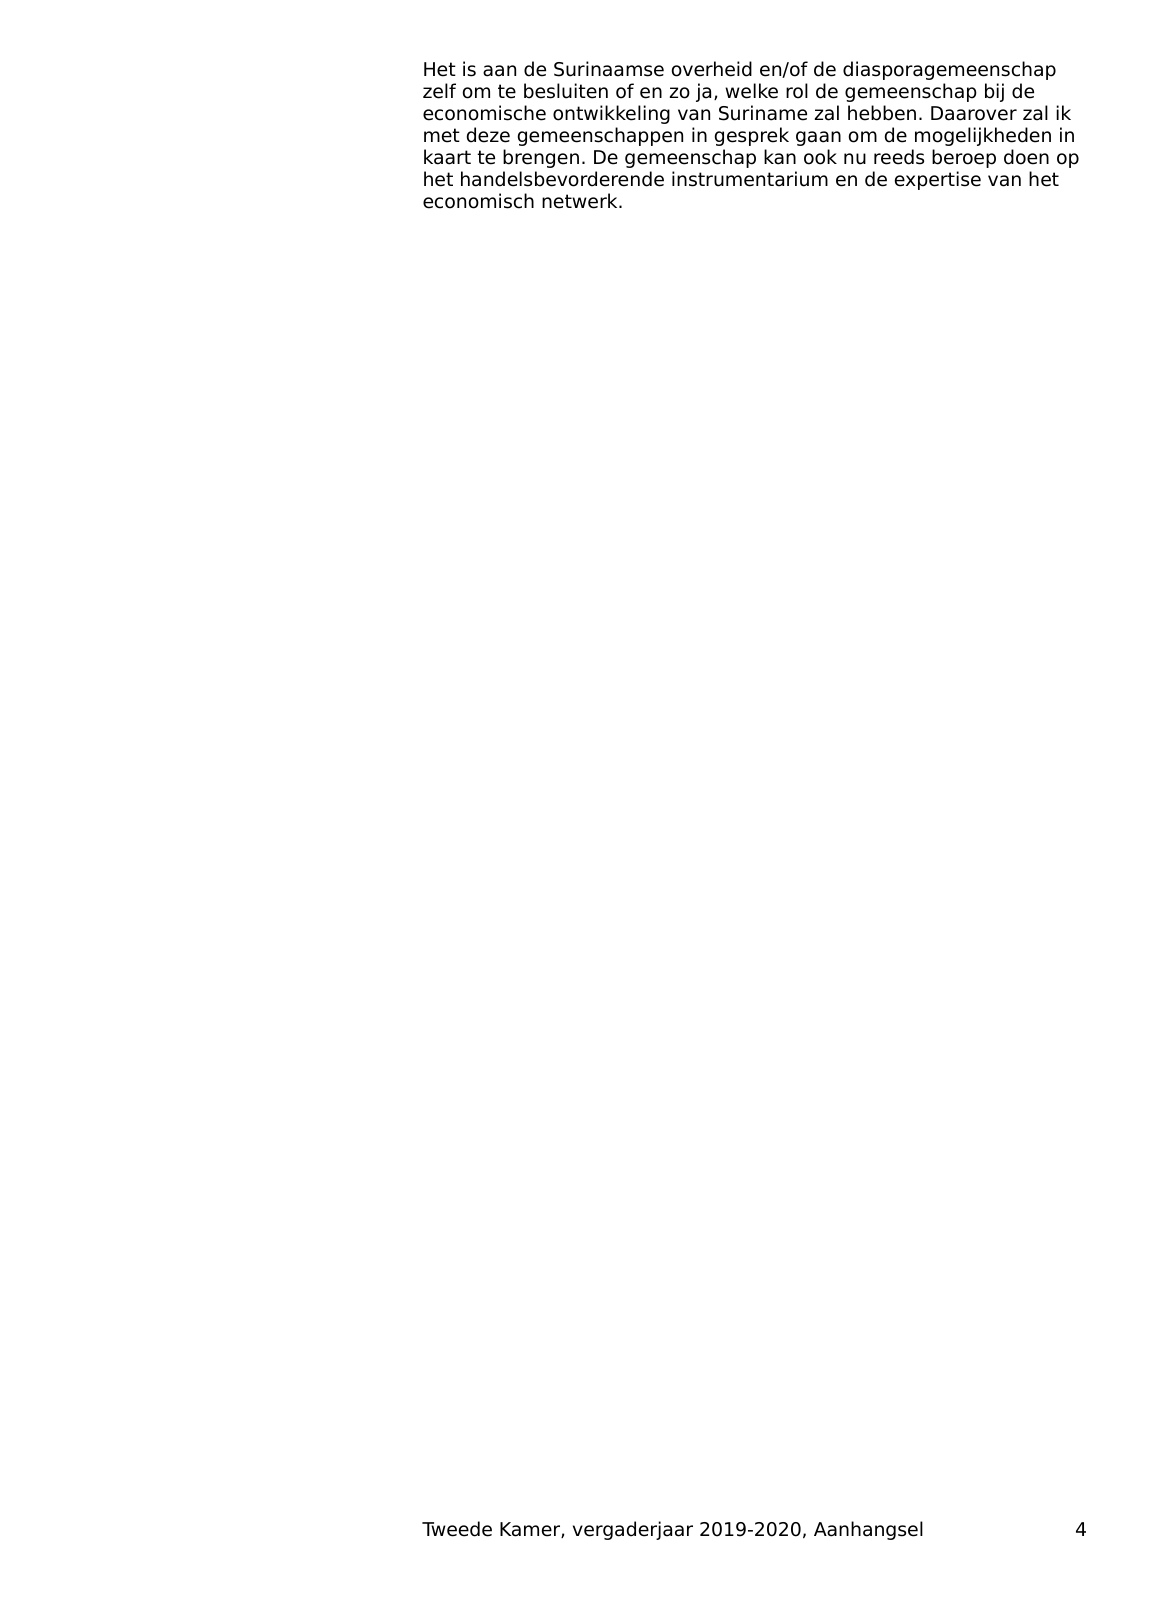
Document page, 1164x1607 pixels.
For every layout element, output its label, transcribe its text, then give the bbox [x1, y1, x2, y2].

text Het is aan de Surinaamse overheid en/of de diasporagemeenschap zelf om te besluiten of en zo ja, welke rol de gemeenschap bij de economische ontwikkeling van Suriname zal hebben. Daarover zal ik met deze gemeenschappen in gesprek gaan om de mogelijkheden in kaart te brengen. De gemeenschap kan ook nu reeds beroep doen op het handelsbevorderende instrumentarium en de expertise van het economisch netwerk. [422, 59, 1087, 213]
